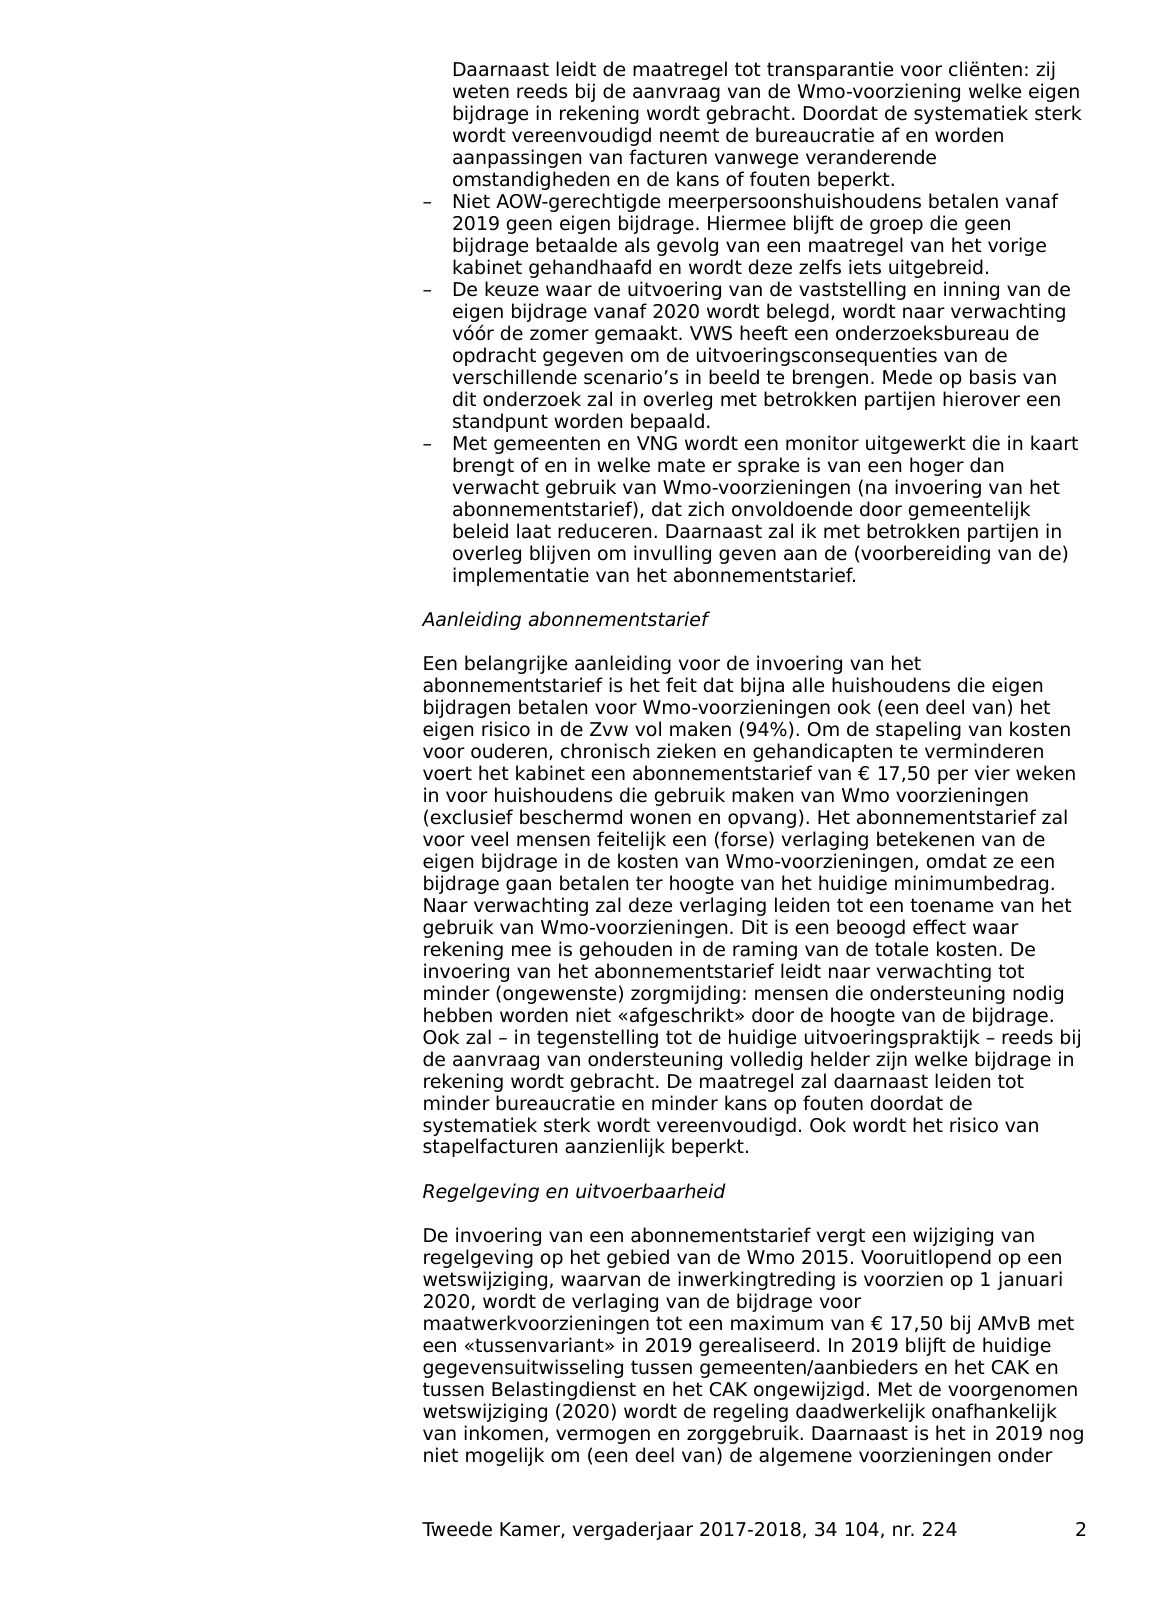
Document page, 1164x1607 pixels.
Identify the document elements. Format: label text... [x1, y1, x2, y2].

subtitle Regelgeving en uitvoerbaarheid [422, 1181, 1087, 1203]
text Een belangrijke aanleiding voor de invoering van het abonnementstarief is het feit dat bijna alle huishoudens die eigen bijdragen betalen voor Wmo-voorzieningen ook (een deel van) het eigen risico in de Zvw vol maken (94%). Om de stapeling van kosten voor ouderen, chronisch zieken en gehandicapten te verminderen voert het kabinet een abonnementstarief van € 17,50 per vier weken in voor huishoudens die gebruik maken van Wmo voorzieningen (exclusief beschermd wonen en opvang). Het abonnementstarief zal voor veel mensen feitelijk een (forse) verlaging betekenen van de eigen bijdrage in de kosten van Wmo-voorzieningen, omdat ze een bijdrage gaan betalen ter hoogte van het huidige minimumbedrag. Naar verwachting zal deze verlaging leiden tot een toename van het gebruik van Wmo-voorzieningen. Dit is een beoogd effect waar rekening mee is gehouden in de raming van de totale kosten. De invoering van het abonnementstarief leidt naar verwachting tot minder (ongewenste) zorgmijding: mensen die ondersteuning nodig hebben worden niet «afgeschrikt» door de hoogte van de bijdrage. Ook zal – in tegenstelling tot de huidige uitvoeringspraktijk – reeds bij de aanvraag van ondersteuning volledig helder zijn welke bijdrage in rekening wordt gebracht. De maatregel zal daarnaast leiden tot minder bureaucratie en minder kans op fouten doordat de systematiek sterk wordt vereenvoudigd. Ook wordt het risico van stapelfacturen aanzienlijk beperkt. [422, 653, 1087, 1158]
text Daarnaast leidt de maatregel tot transparantie voor cliënten: zij weten reeds bij de aanvraag van de Wmo-voorziening welke eigen bijdrage in rekening wordt gebracht. Doordat de systematiek sterk wordt vereenvoudigd neemt de bureaucratie af en worden aanpassingen van facturen vanwege veranderende omstandigheden en de kans of fouten beperkt. [422, 59, 1087, 191]
text – Met gemeenten en VNG wordt een monitor uitgewerkt die in kaart brengt of en in welke mate er sprake is van een hoger dan verwacht gebruik van Wmo-voorzieningen (na invoering van het abonnementstarief), dat zich onvoldoende door gemeentelijk beleid laat reduceren. Daarnaast zal ik met betrokken partijen in overleg blijven om invulling geven aan de (voorbereiding van de) implementatie van het abonnementstarief. [422, 433, 1087, 587]
text – Niet AOW-gerechtigde meerpersoonshuishoudens betalen vanaf 2019 geen eigen bijdrage. Hiermee blijft de groep die geen bijdrage betaalde als gevolg van een maatregel van het vorige kabinet gehandhaafd en wordt deze zelfs iets uitgebreid. [422, 191, 1087, 279]
subtitle Aanleiding abonnementstarief [422, 609, 1087, 631]
text – De keuze waar de uitvoering van de vaststelling en inning van de eigen bijdrage vanaf 2020 wordt belegd, wordt naar verwachting vóór de zomer gemaakt. VWS heeft een onderzoeksbureau de opdracht gegeven om de uitvoeringsconsequenties van de verschillende scenario’s in beeld te brengen. Mede op basis van dit onderzoek zal in overleg met betrokken partijen hierover een standpunt worden bepaald. [422, 279, 1087, 433]
text De invoering van een abonnementstarief vergt een wijziging van regelgeving op het gebied van de Wmo 2015. Vooruitlopend op een wetswijziging, waarvan de inwerkingtreding is voorzien op 1 januari 2020, wordt de verlaging van de bijdrage voor maatwerkvoorzieningen tot een maximum van € 17,50 bij AMvB met een «tussenvariant» in 2019 gerealiseerd. In 2019 blijft de huidige gegevensuitwisseling tussen gemeenten/aanbieders en het CAK en tussen Belastingdienst en het CAK ongewijzigd. Met de voorgenomen wetswijziging (2020) wordt de regeling daadwerkelijk onafhankelijk van inkomen, vermogen en zorggebruik. Daarnaast is het in 2019 nog niet mogelijk om (een deel van) de algemene voorzieningen onder [422, 1225, 1087, 1467]
